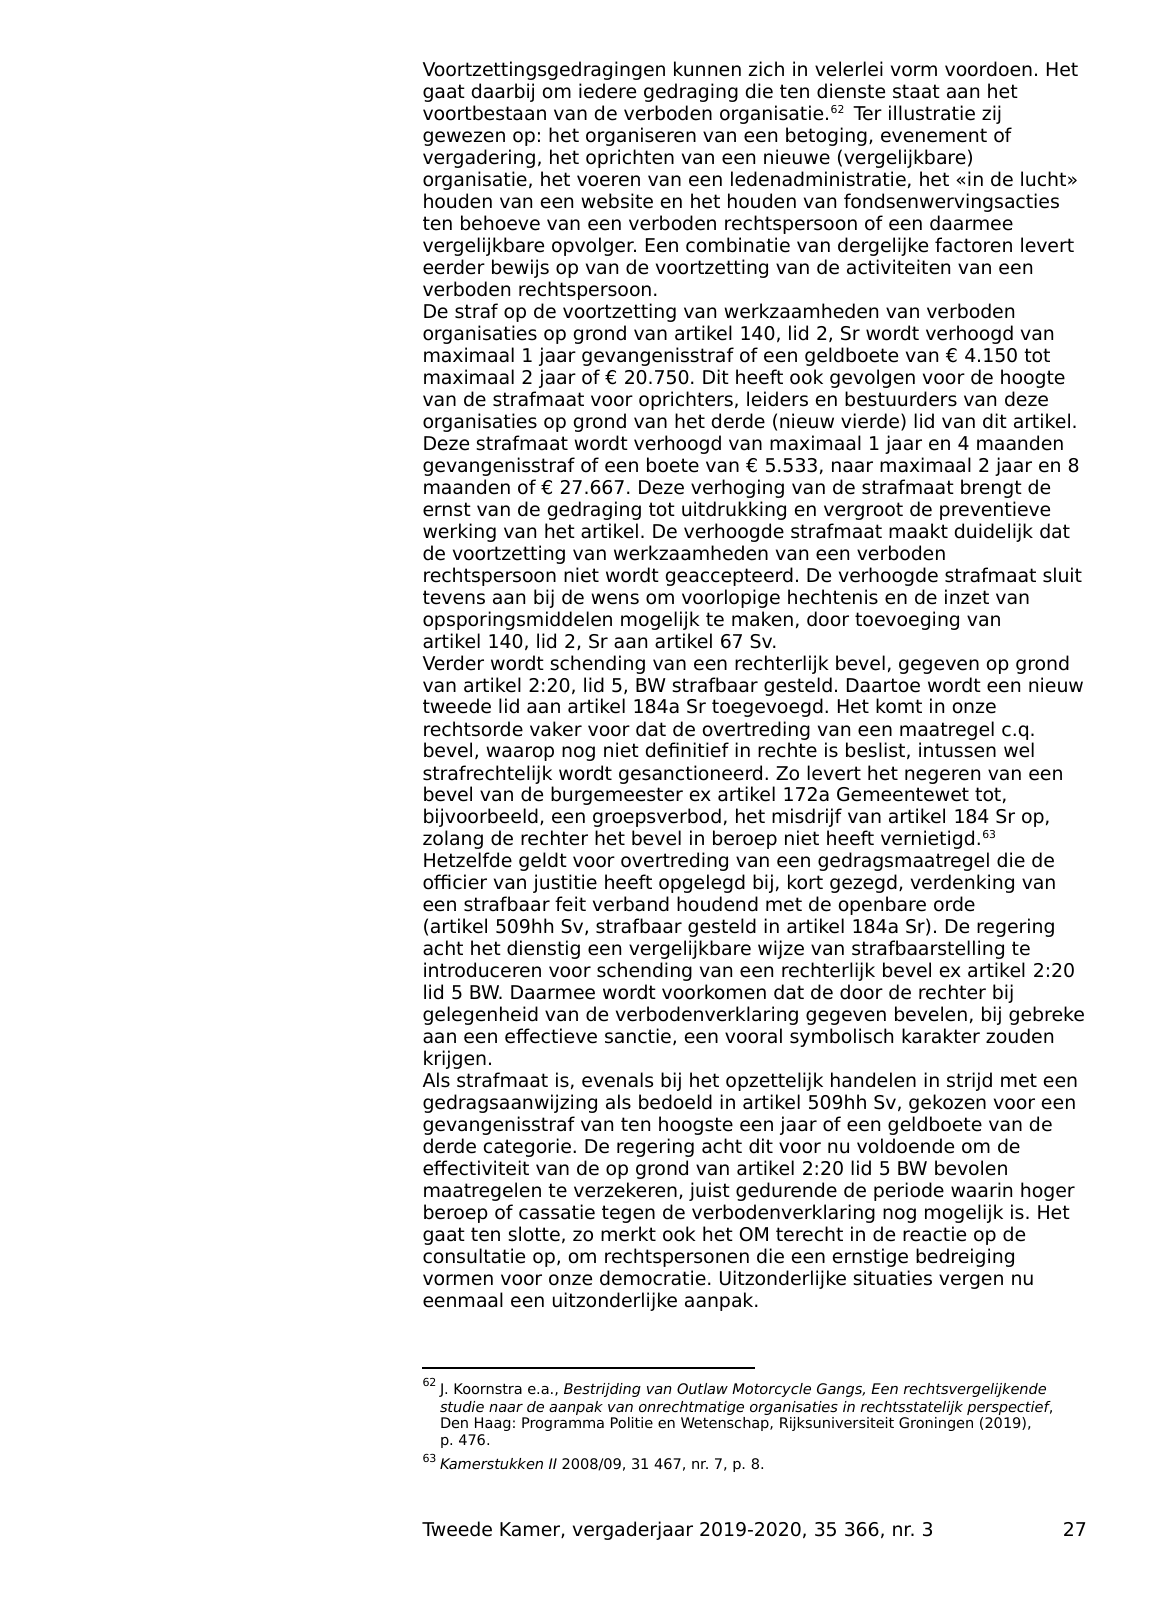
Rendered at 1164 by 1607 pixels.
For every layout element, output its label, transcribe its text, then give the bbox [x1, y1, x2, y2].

text De straf op de voortzetting van werkzaamheden van verboden organisaties op grond van artikel 140, lid 2, Sr wordt verhoogd van maximaal 1 jaar gevangenisstraf of een geldboete van € 4.150 tot maximaal 2 jaar of € 20.750. Dit heeft ook gevolgen voor de hoogte van de strafmaat voor oprichters, leiders en bestuurders van deze organisaties op grond van het derde (nieuw vierde) lid van dit artikel. Deze strafmaat wordt verhoogd van maximaal 1 jaar en 4 maanden gevangenisstraf of een boete van € 5.533, naar maximaal 2 jaar en 8 maanden of € 27.667. Deze verhoging van de strafmaat brengt de ernst van de gedraging tot uitdrukking en vergroot de preventieve werking van het artikel. De verhoogde strafmaat maakt duidelijk dat de voortzetting van werkzaamheden van een verboden rechtspersoon niet wordt geaccepteerd. De verhoogde strafmaat sluit tevens aan bij de wens om voorlopige hechtenis en de inzet van opsporingsmiddelen mogelijk te maken, door toevoeging van artikel 140, lid 2, Sr aan artikel 67 Sv. [422, 301, 1087, 652]
text Verder wordt schending van een rechterlijk bevel, gegeven op grond van artikel 2:20, lid 5, BW strafbaar gesteld. Daartoe wordt een nieuw tweede lid aan artikel 184a Sr toegevoegd. Het komt in onze rechtsorde vaker voor dat de overtreding van een maatregel c.q. bevel, waarop nog niet definitief in rechte is beslist, intussen wel strafrechtelijk wordt gesanctioneerd. Zo levert het negeren van een bevel van de burgemeester ex artikel 172a Gemeentewet tot, bijvoorbeeld, een groepsverbod, het misdrijf van artikel 184 Sr op, zolang de rechter het bevel in beroep niet heeft vernietigd. Hetzelfde geldt voor overtreding van een gedragsmaatregel die de officier van justitie heeft opgelegd bij, kort gezegd, verdenking van een strafbaar feit verband houdend met de openbare orde (artikel 509hh Sv, strafbaar gesteld in artikel 184a Sr). De regering acht het dienstig een vergelijkbare wijze van strafbaarstelling te introduceren voor schending van een rechterlijk bevel ex artikel 2:20 lid 5 BW. Daarmee wordt voorkomen dat de door de rechter bij gelegenheid van de verbodenverklaring gegeven bevelen, bij gebreke aan een effectieve sanctie, een vooral symbolisch karakter zouden krijgen. [422, 652, 1087, 1070]
text Voortzettingsgedragingen kunnen zich in velerlei vorm voordoen. Het gaat daarbij om iedere gedraging die ten dienste staat aan het voortbestaan van de verboden organisatie. Ter illustratie zij gewezen op: het organiseren van een betoging, evenement of vergadering, het oprichten van een nieuwe (vergelijkbare) organisatie, het voeren van een ledenadministratie, het «in de lucht» houden van een website en het houden van fondsenwervingsacties ten behoeve van een verboden rechtspersoon of een daarmee vergelijkbare opvolger. Een combinatie van dergelijke factoren levert eerder bewijs op van de voortzetting van de activiteiten van een verboden rechtspersoon. [422, 59, 1087, 301]
text Als strafmaat is, evenals bij het opzettelijk handelen in strijd met een gedragsaanwijzing als bedoeld in artikel 509hh Sv, gekozen voor een gevangenisstraf van ten hoogste een jaar of een geldboete van de derde categorie. De regering acht dit voor nu voldoende om de effectiviteit van de op grond van artikel 2:20 lid 5 BW bevolen maatregelen te verzekeren, juist gedurende de periode waarin hoger beroep of cassatie tegen de verbodenverklaring nog mogelijk is. Het gaat ten slotte, zo merkt ook het OM terecht in de reactie op de consultatie op, om rechtspersonen die een ernstige bedreiging vormen voor onze democratie. Uitzonderlijke situaties vergen nu eenmaal een uitzonderlijke aanpak. [422, 1070, 1087, 1312]
text J. Koornstra e.a., Bestrijding van Outlaw Motorcycle Gangs, Een rechtsvergelijkende studie naar de aanpak van onrechtmatige organisaties in rechtsstatelijk perspectief, Den Haag: Programma Politie en Wetenschap, Rijksuniversiteit Groningen (2019), p. 476. [422, 1377, 1087, 1449]
text Kamerstukken II 2008/09, 31 467, nr. 7, p. 8. [422, 1452, 1087, 1474]
